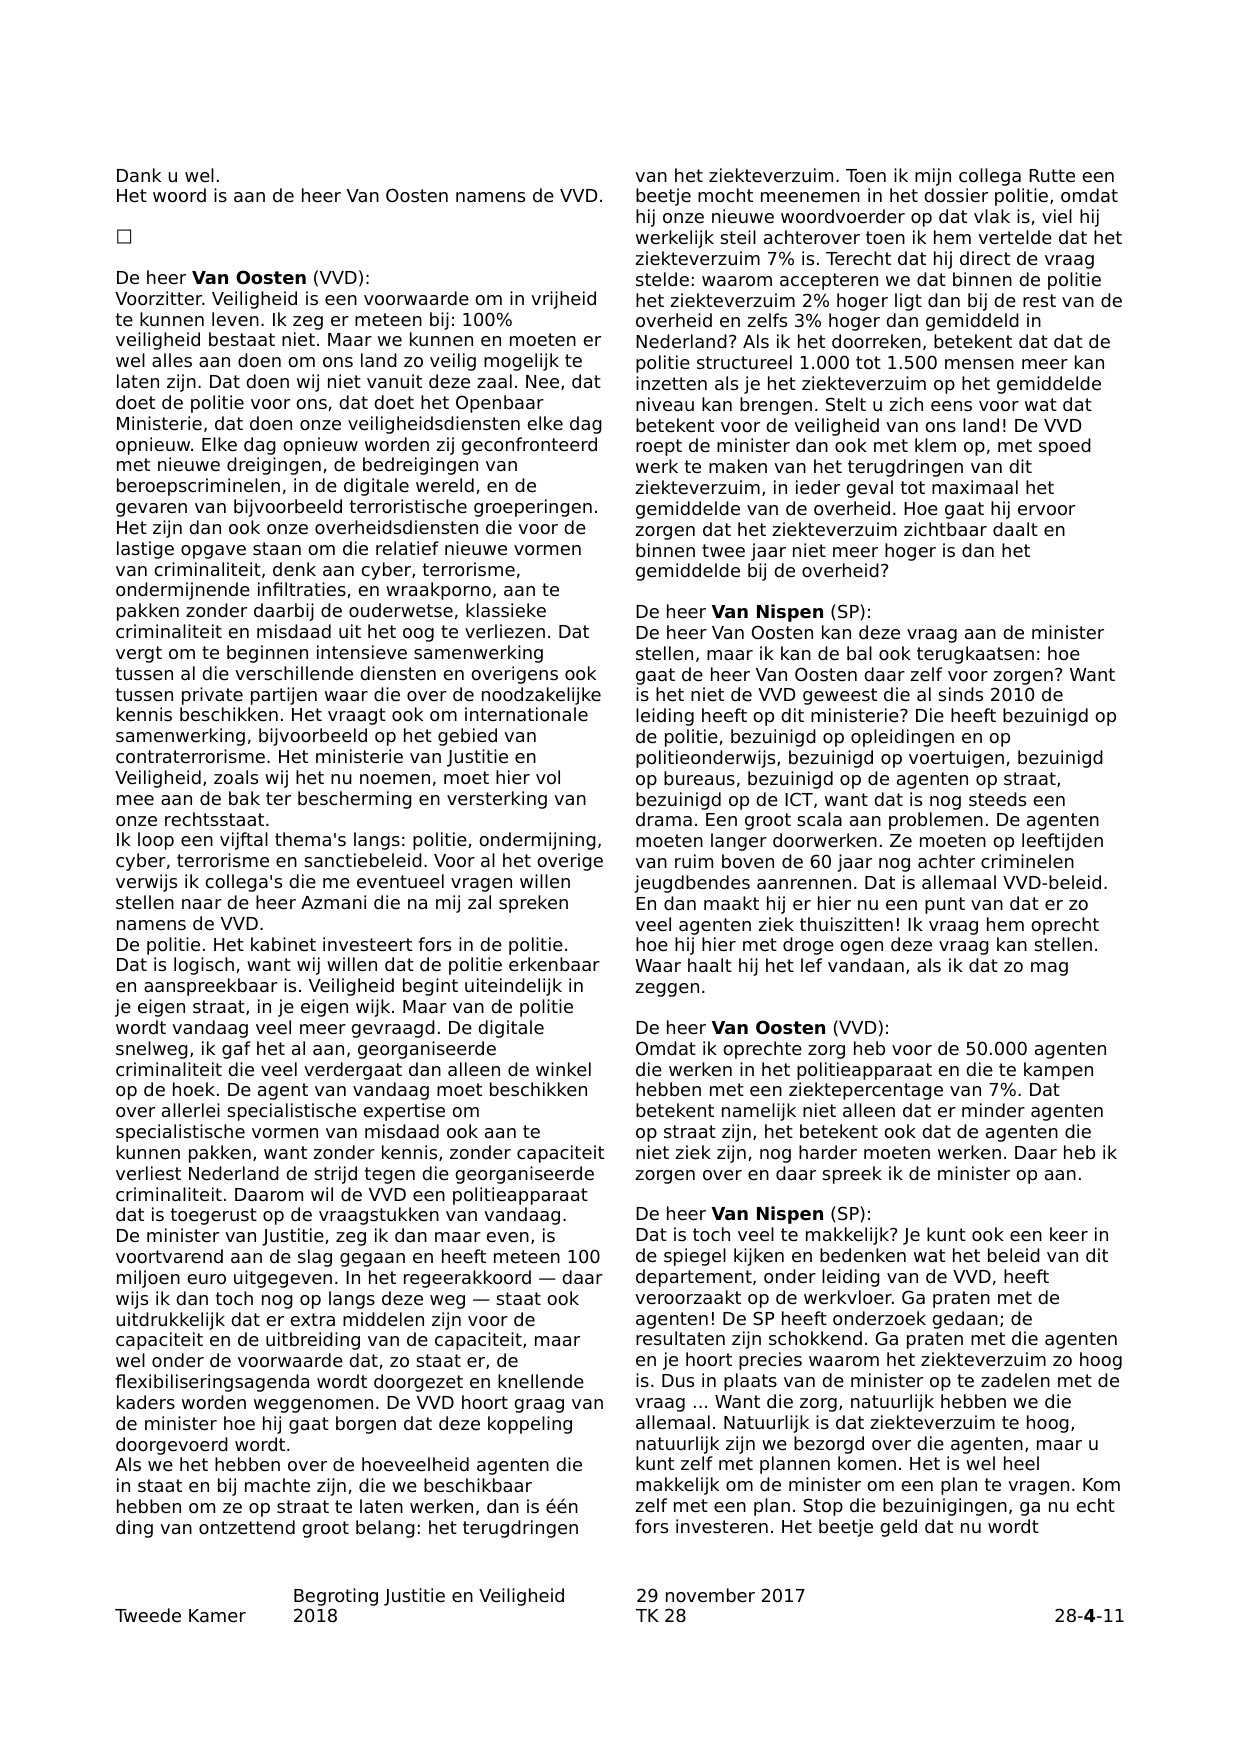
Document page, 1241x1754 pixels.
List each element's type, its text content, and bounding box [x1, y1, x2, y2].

text De heer Van Nispen (SP): [635, 1204, 1125, 1225]
text Dat is toch veel te makkelijk? Je kunt ook een keer in de spiegel kijken en bedenken wat het beleid van dit departement, onder leiding van de VVD, heeft veroorzaakt op de werkvloer. Ga praten met de agenten! De SP heeft onderzoek gedaan; de resultaten zijn schokkend. Ga praten met die agenten en je hoort precies waarom het ziekteverzuim zo hoog is. Dus in plaats van de minister op te zadelen met de vraag ... Want die zorg, natuurlijk hebben we die allemaal. Natuurlijk is dat ziekteverzuim te hoog, natuurlijk zijn we bezorgd over die agenten, maar u kunt zelf met plannen komen. Het is wel heel makkelijk om de minister om een plan te vragen. Kom zelf met een plan. Stop die bezuinigingen, ga nu echt fors investeren. Het beetje geld dat nu wordt [635, 1225, 1125, 1537]
text Voorzitter. Veiligheid is een voorwaarde om in vrijheid te kunnen leven. Ik zeg er meteen bij: 100% veiligheid bestaat niet. Maar we kunnen en moeten er wel alles aan doen om ons land zo veilig mogelijk te laten zijn. Dat doen wij niet vanuit deze zaal. Nee, dat doet de politie voor ons, dat doet het Openbaar Ministerie, dat doen onze veiligheidsdiensten elke dag opnieuw. Elke dag opnieuw worden zij geconfronteerd met nieuwe dreigingen, de bedreigingen van beroepscriminelen, in de digitale wereld, en de gevaren van bijvoorbeeld terroristische groeperingen. Het zijn dan ook onze overheidsdiensten die voor de lastige opgave staan om die relatief nieuwe vormen van criminaliteit, denk aan cyber, terrorisme, ondermijnende infiltraties, en wraakporno, aan te pakken zonder daarbij de ouderwetse, klassieke criminaliteit en misdaad uit het oog te verliezen. Dat vergt om te beginnen intensieve samenwerking tussen al die verschillende diensten en overigens ook tussen private partijen waar die over de noodzakelijke kennis beschikken. Het vraagt ook om internationale samenwerking, bijvoorbeeld op het gebied van contraterrorisme. Het ministerie van Justitie en Veiligheid, zoals wij het nu noemen, moet hier vol mee aan de bak ter bescherming en versterking van onze rechtsstaat. [115, 288, 605, 830]
text ⬜ [115, 227, 605, 248]
text De politie. Het kabinet investeert fors in de politie. Dat is logisch, want wij willen dat de politie erkenbaar en aanspreekbaar is. Veiligheid begint uiteindelijk in je eigen straat, in je eigen wijk. Maar van de politie wordt vandaag veel meer gevraagd. De digitale snelweg, ik gaf het al aan, georganiseerde criminaliteit die veel verdergaat dan alleen de winkel op de hoek. De agent van vandaag moet beschikken over allerlei specialistische expertise om specialistische vormen van misdaad ook aan te kunnen pakken, want zonder kennis, zonder capaciteit verliest Nederland de strijd tegen die georganiseerde criminaliteit. Daarom wil de VVD een politieapparaat dat is toegerust op de vraagstukken van vandaag. [115, 934, 605, 1226]
text De heer Van Oosten kan deze vraag aan de minister stellen, maar ik kan de bal ook terugkaatsen: hoe gaat de heer Van Oosten daar zelf voor zorgen? Want is het niet de VVD geweest die al sinds 2010 de leiding heeft op dit ministerie? Die heeft bezuinigd op de politie, bezuinigd op opleidingen en op politieonderwijs, bezuinigd op voertuigen, bezuinigd op bureaus, bezuinigd op de agenten op straat, bezuinigd op de ICT, want dat is nog steeds een drama. Een groot scala aan problemen. De agenten moeten langer doorwerken. Ze moeten op leeftijden van ruim boven de 60 jaar nog achter criminelen jeugdbendes aanrennen. Dat is allemaal VVD-beleid. En dan maakt hij er hier nu een punt van dat er zo veel agenten ziek thuiszitten! Ik vraag hem oprecht hoe hij hier met droge ogen deze vraag kan stellen. Waar haalt hij het lef vandaan, als ik dat zo mag zeggen. [635, 623, 1125, 998]
text Als we het hebben over de hoeveelheid agenten die in staat en bij machte zijn, die we beschikbaar hebben om ze op straat te laten werken, dan is één ding van ontzettend groot belang: het terugdringen [115, 1455, 605, 1538]
text De minister van Justitie, zeg ik dan maar even, is voortvarend aan de slag gegaan en heeft meteen 100 miljoen euro uitgegeven. In het regeerakkoord — daar wijs ik dan toch nog op langs deze weg — staat ook uitdrukkelijk dat er extra middelen zijn voor de capaciteit en de uitbreiding van de capaciteit, maar wel onder de voorwaarde dat, zo staat er, de flexibiliseringsagenda wordt doorgezet en knellende kaders worden weggenomen. De VVD hoort graag van de minister hoe hij gaat borgen dat deze koppeling doorgevoerd wordt. [115, 1226, 605, 1455]
text van het ziekteverzuim. Toen ik mijn collega Rutte een beetje mocht meenemen in het dossier politie, omdat hij onze nieuwe woordvoerder op dat vlak is, viel hij werkelijk steil achterover toen ik hem vertelde dat het ziekteverzuim 7% is. Terecht dat hij direct de vraag stelde: waarom accepteren we dat binnen de politie het ziekteverzuim 2% hoger ligt dan bij de rest van de overheid en zelfs 3% hoger dan gemiddeld in Nederland? Als ik het doorreken, betekent dat dat de politie structureel 1.000 tot 1.500 mensen meer kan inzetten als je het ziekteverzuim op het gemiddelde niveau kan brengen. Stelt u zich eens voor wat dat betekent voor de veiligheid van ons land! De VVD roept de minister dan ook met klem op, met spoed werk te maken van het terugdringen van dit ziekteverzuim, in ieder geval tot maximaal het gemiddelde van de overheid. Hoe gaat hij ervoor zorgen dat het ziekteverzuim zichtbaar daalt en binnen twee jaar niet meer hoger is dan het gemiddelde bij de overheid? [635, 165, 1125, 582]
text Omdat ik oprechte zorg heb voor de 50.000 agenten die werken in het politieapparaat en die te kampen hebben met een ziektepercentage van 7%. Dat betekent namelijk niet alleen dat er minder agenten op straat zijn, het betekent ook dat de agenten die niet ziek zijn, nog harder moeten werken. Daar heb ik zorgen over en daar spreek ik de minister op aan. [635, 1038, 1125, 1184]
text Dank u wel. [115, 165, 605, 186]
text Ik loop een vijftal thema's langs: politie, ondermijning, cyber, terrorisme en sanctiebeleid. Voor al het overige verwijs ik collega's die me eventueel vragen willen stellen naar de heer Azmani die na mij zal spreken namens de VVD. [115, 830, 605, 934]
text De heer Van Nispen (SP): [635, 602, 1125, 623]
text Het woord is aan de heer Van Oosten namens de VVD. [115, 186, 605, 207]
text De heer Van Oosten (VVD): [635, 1018, 1125, 1038]
text De heer Van Oosten (VVD): [115, 268, 605, 288]
